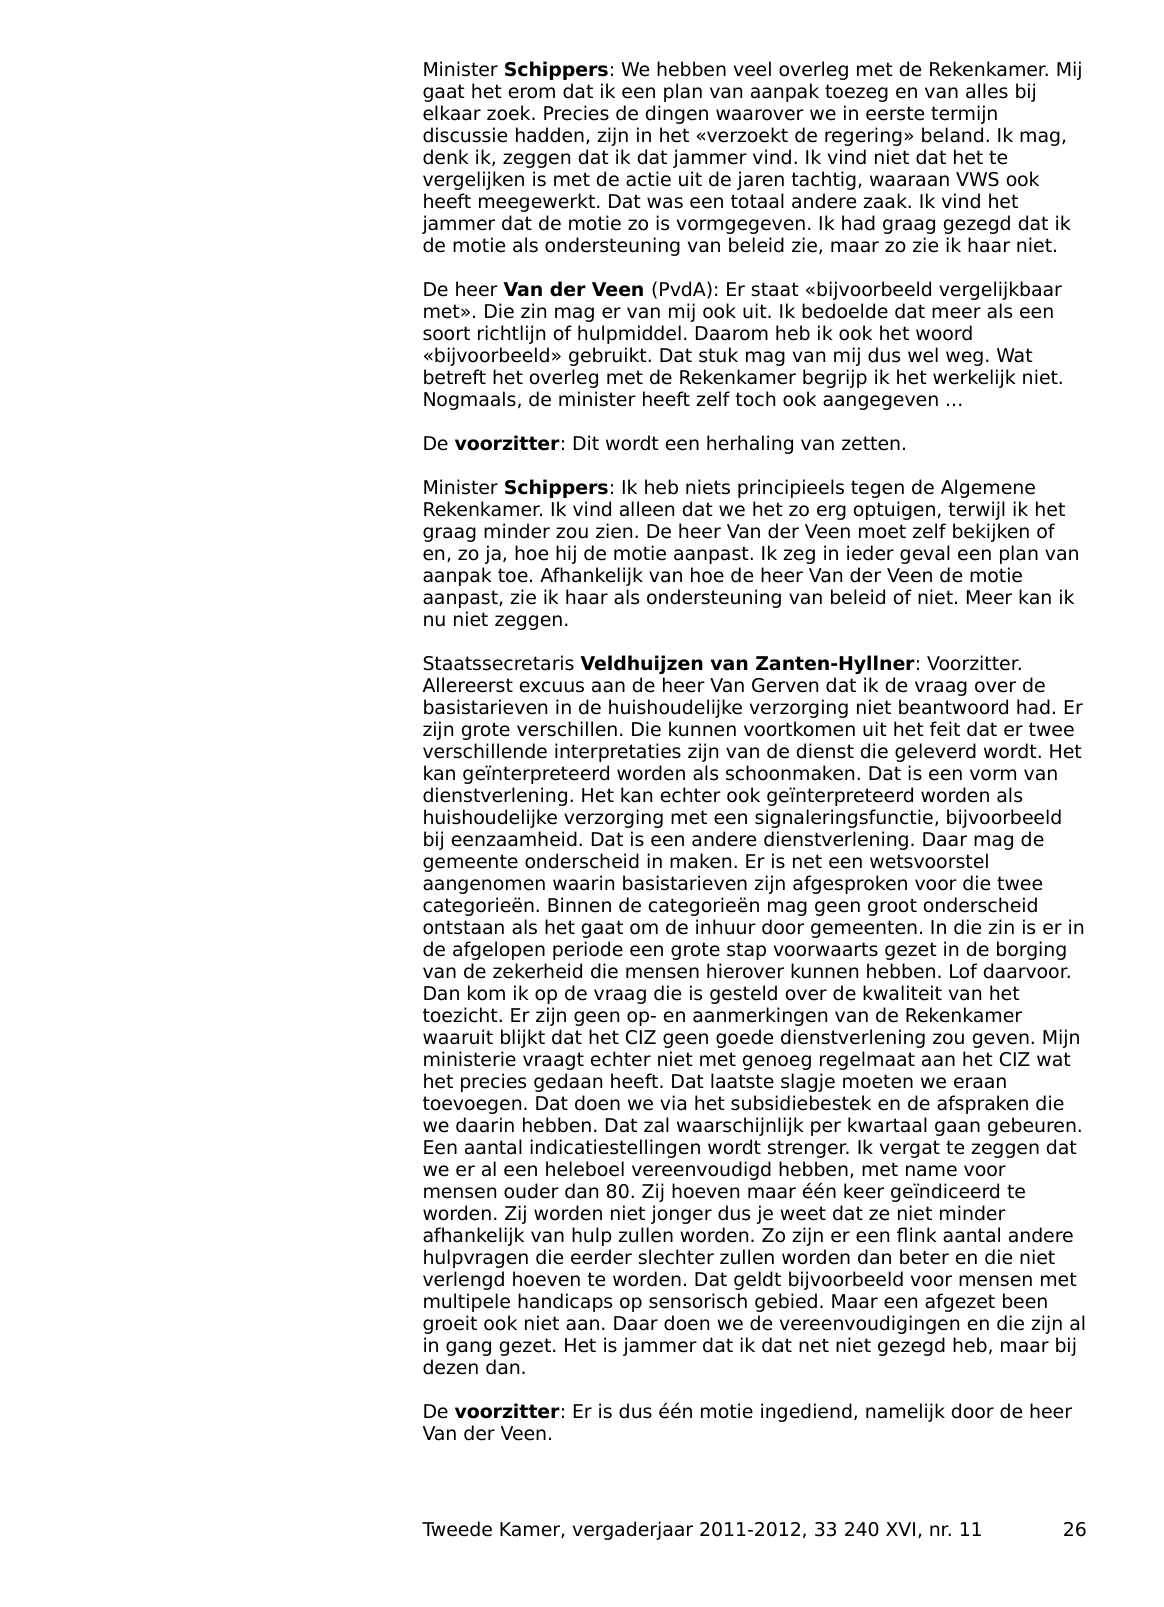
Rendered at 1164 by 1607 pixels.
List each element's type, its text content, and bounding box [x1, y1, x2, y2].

text Een aantal indicatiestellingen wordt strenger. Ik vergat te zeggen dat we er al een heleboel vereenvoudigd hebben, met name voor mensen ouder dan 80. Zij hoeven maar één keer geïndiceerd te worden. Zij worden niet jonger dus je weet dat ze niet minder afhankelijk van hulp zullen worden. Zo zijn er een flink aantal andere hulpvragen die eerder slechter zullen worden dan beter en die niet verlengd hoeven te worden. Dat geldt bijvoorbeeld voor mensen met multipele handicaps op sensorisch gebied. Maar een afgezet been groeit ook niet aan. Daar doen we de vereenvoudigingen en die zijn al in gang gezet. Het is jammer dat ik dat net niet gezegd heb, maar bij dezen dan. [422, 1137, 1087, 1379]
text Minister Schippers: We hebben veel overleg met de Rekenkamer. Mij gaat het erom dat ik een plan van aanpak toezeg en van alles bij elkaar zoek. Precies de dingen waarover we in eerste termijn discussie hadden, zijn in het «verzoekt de regering» beland. Ik mag, denk ik, zeggen dat ik dat jammer vind. Ik vind niet dat het te vergelijken is met de actie uit de jaren tachtig, waaraan VWS ook heeft meegewerkt. Dat was een totaal andere zaak. Ik vind het jammer dat de motie zo is vormgegeven. Ik had graag gezegd dat ik de motie als ondersteuning van beleid zie, maar zo zie ik haar niet. [422, 59, 1087, 257]
text Staatssecretaris Veldhuijzen van Zanten-Hyllner: Voorzitter. Allereerst excuus aan de heer Van Gerven dat ik de vraag over de basistarieven in de huishoudelijke verzorging niet beantwoord had. Er zijn grote verschillen. Die kunnen voortkomen uit het feit dat er twee verschillende interpretaties zijn van de dienst die geleverd wordt. Het kan geïnterpreteerd worden als schoonmaken. Dat is een vorm van dienstverlening. Het kan echter ook geïnterpreteerd worden als huishoudelijke verzorging met een signaleringsfunctie, bijvoorbeeld bij eenzaamheid. Dat is een andere dienstverlening. Daar mag de gemeente onderscheid in maken. Er is net een wetsvoorstel aangenomen waarin basistarieven zijn afgesproken voor die twee categorieën. Binnen de categorieën mag geen groot onderscheid ontstaan als het gaat om de inhuur door gemeenten. In die zin is er in de afgelopen periode een grote stap voorwaarts gezet in de borging van de zekerheid die mensen hierover kunnen hebben. Lof daarvoor. [422, 653, 1087, 983]
text Dan kom ik op de vraag die is gesteld over de kwaliteit van het toezicht. Er zijn geen op- en aanmerkingen van de Rekenkamer waaruit blijkt dat het CIZ geen goede dienstverlening zou geven. Mijn ministerie vraagt echter niet met genoeg regelmaat aan het CIZ wat het precies gedaan heeft. Dat laatste slagje moeten we eraan toevoegen. Dat doen we via het subsidiebestek en de afspraken die we daarin hebben. Dat zal waarschijnlijk per kwartaal gaan gebeuren. [422, 983, 1087, 1137]
text De voorzitter: Er is dus één motie ingediend, namelijk door de heer Van der Veen. [422, 1401, 1087, 1445]
text Minister Schippers: Ik heb niets principieels tegen de Algemene Rekenkamer. Ik vind alleen dat we het zo erg optuigen, terwijl ik het graag minder zou zien. De heer Van der Veen moet zelf bekijken of en, zo ja, hoe hij de motie aanpast. Ik zeg in ieder geval een plan van aanpak toe. Afhankelijk van hoe de heer Van der Veen de motie aanpast, zie ik haar als ondersteuning van beleid of niet. Meer kan ik nu niet zeggen. [422, 477, 1087, 631]
text De voorzitter: Dit wordt een herhaling van zetten. [422, 433, 1087, 455]
text De heer Van der Veen (PvdA): Er staat «bijvoorbeeld vergelijkbaar met». Die zin mag er van mij ook uit. Ik bedoelde dat meer als een soort richtlijn of hulpmiddel. Daarom heb ik ook het woord «bijvoorbeeld» gebruikt. Dat stuk mag van mij dus wel weg. Wat betreft het overleg met de Rekenkamer begrijp ik het werkelijk niet. Nogmaals, de minister heeft zelf toch ook aangegeven ... [422, 279, 1087, 411]
